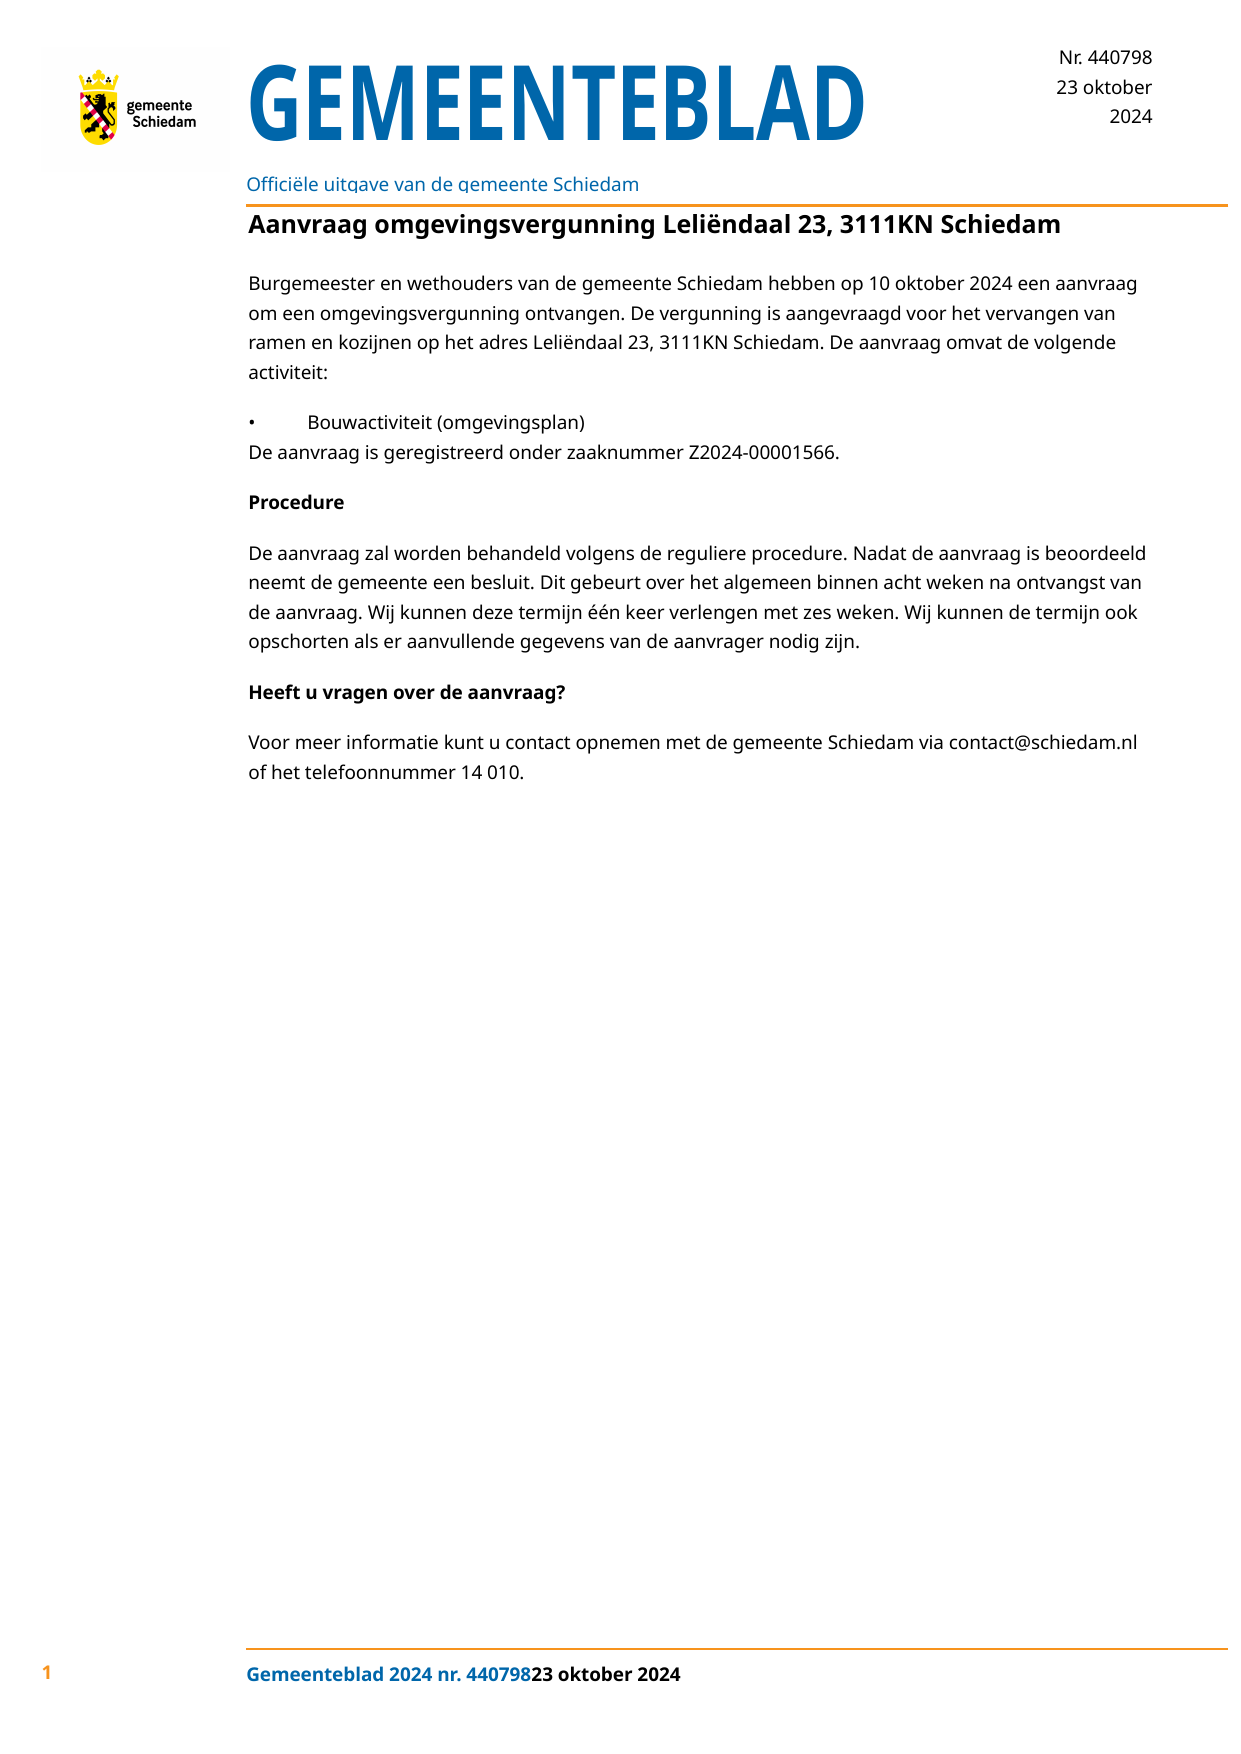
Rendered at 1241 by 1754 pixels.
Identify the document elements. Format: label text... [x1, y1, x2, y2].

text Burgemeester en wethouders van de gemeente Schiedam hebben op 10 oktober 2024 een aanvraag om een omgevingsvergunning ontvangen. De vergunning is aangevraagd voor het vervangen van ramen en kozijnen op het adres Leliëndaal 23, 3111KN Schiedam. De aanvraag omvat de volgende activiteit: [248, 270, 1152, 385]
text De aanvraag is geregistreerd onder zaaknummer Z2024-00001566. [248, 439, 1152, 465]
text De aanvraag zal worden behandeld volgens de reguliere procedure. Nadat de aanvraag is beoordeeld neemt de gemeente een besluit. Dit gebeurt over het algemeen binnen acht weken na ontvangst van de aanvraag. Wij kunnen deze termijn één keer verlengen met zes weken. Wij kunnen de termijn ook opschorten als er aanvullende gegevens van de aanvrager nodig zijn. [248, 540, 1152, 654]
list Bouwactiviteit (omgevingsplan) [248, 409, 1152, 435]
text Aanvraag omgevingsvergunning Leliëndaal 23, 3111KN Schiedam [248, 207, 1152, 241]
picture [41, 47, 231, 172]
text Voor meer informatie kunt u contact opnemen met de gemeente Schiedam via contact@schiedam.nl of het telefoonnummer 14 010. [248, 729, 1152, 785]
text Heeft u vragen over de aanvraag? [248, 679, 1152, 705]
text Procedure [248, 489, 1152, 515]
